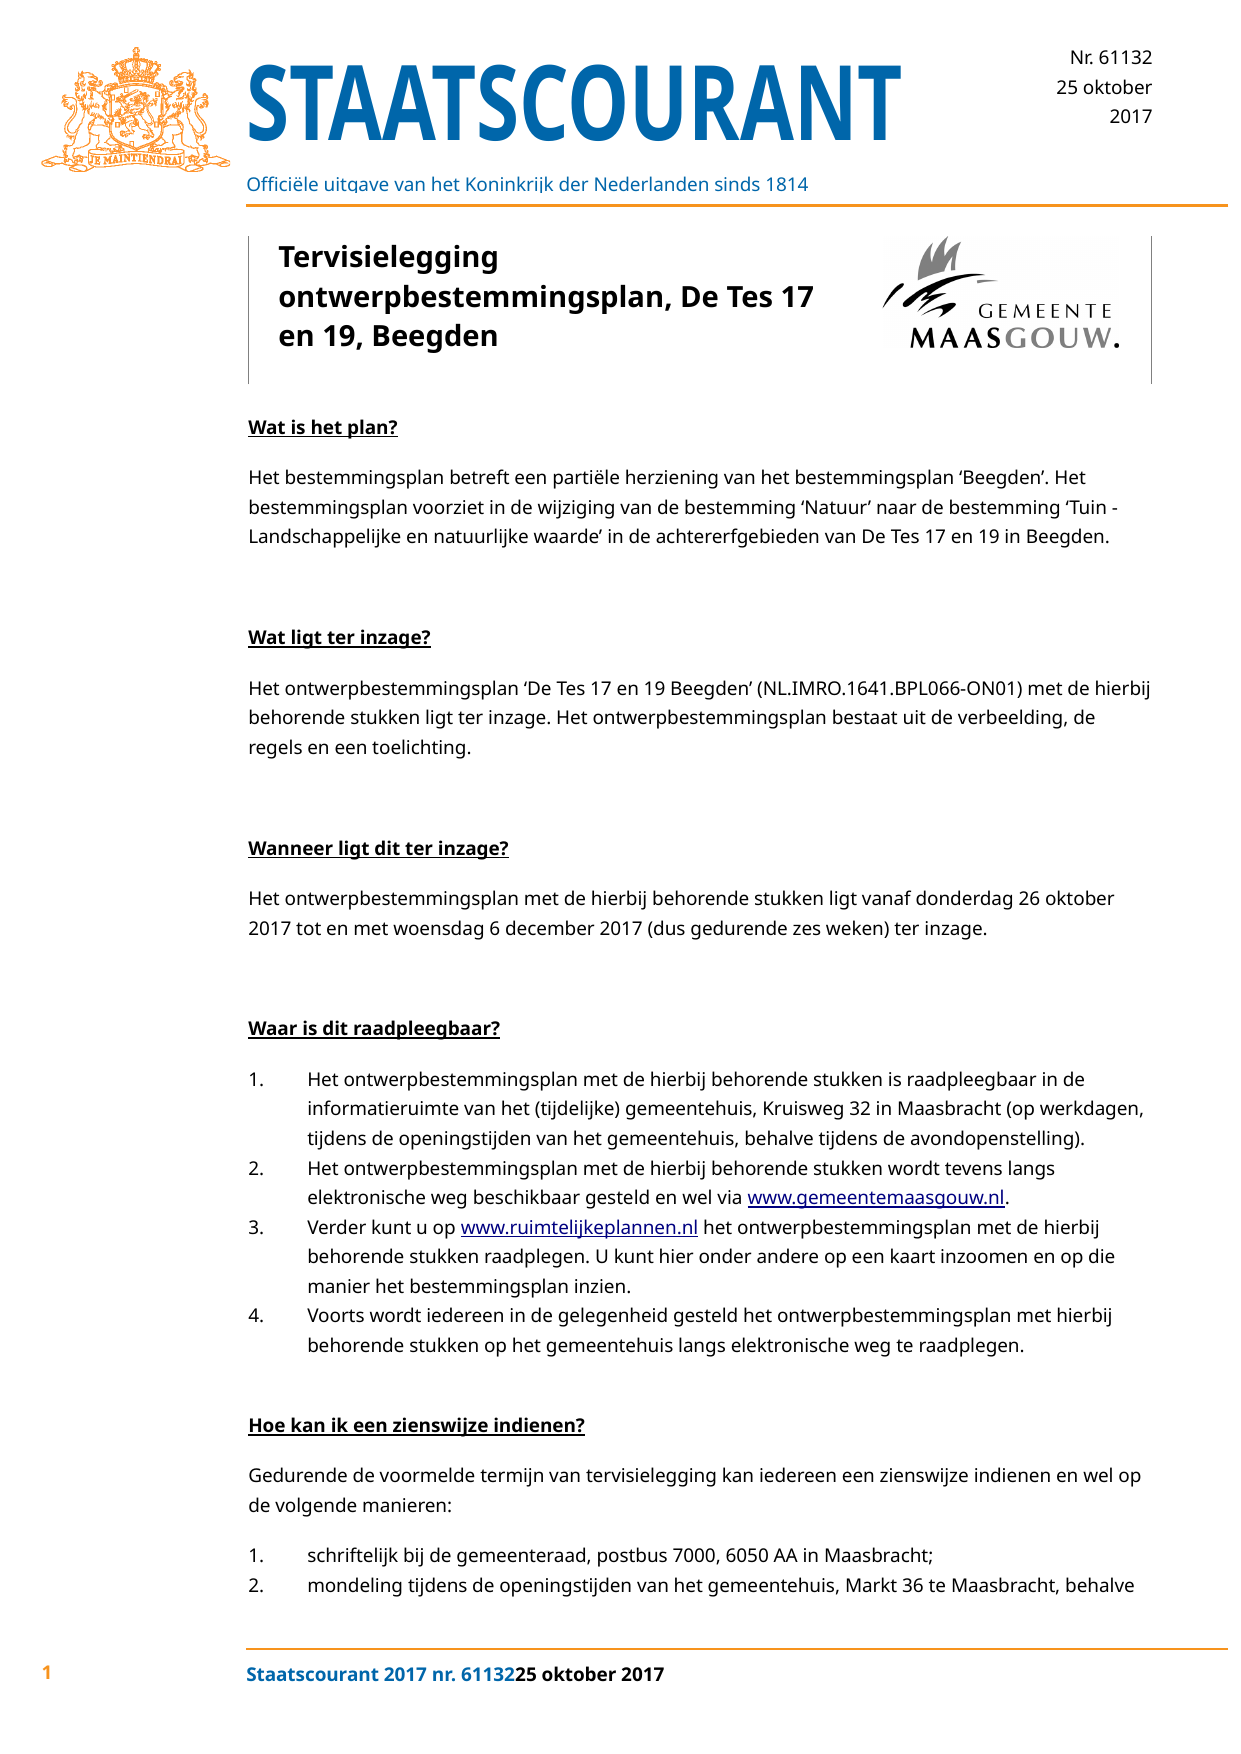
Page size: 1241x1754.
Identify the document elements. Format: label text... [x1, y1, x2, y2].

table_header [850, 236, 1151, 384]
text Wat is het plan? [248, 414, 1152, 440]
picture [41, 47, 231, 172]
text Wanneer ligt dit ter inzage? [248, 835, 1152, 861]
text Het bestemmingsplan betreft een partiële herziening van het bestemmingsplan ‘Beegden’. Het bestemmingsplan voorziet in de wijziging van de bestemming ‘Natuur’ naar de bestemming ‘Tuin - Landschappelijke en natuurlijke waarde’ in de achtererfgebieden van De Tes 17 en 19 in Beegden. [248, 464, 1152, 549]
list Verder kunt u op www.ruimtelijkeplannen.nl het ontwerpbestemmingsplan met de hierbij behorende stukken raadplegen. U kunt hier onder andere op een kaart inzoomen en op die manier het bestemmingsplan inzien. [248, 1214, 1152, 1299]
text Het ontwerpbestemmingsplan met de hierbij behorende stukken ligt vanaf donderdag 26 oktober 2017 tot en met woensdag 6 december 2017 (dus gedurende zes weken) ter inzage. [248, 885, 1152, 941]
picture [882, 236, 1119, 348]
list Het ontwerpbestemmingsplan met de hierbij behorende stukken wordt tevens langs elektronische weg beschikbaar gesteld en wel via www.gemeentemaasgouw.nl. [248, 1155, 1152, 1210]
text Hoe kan ik een zienswijze indienen? [248, 1412, 1152, 1438]
text Gedurende de voormelde termijn van tervisielegging kan iedereen een zienswijze indienen en wel op de volgende manieren: [248, 1463, 1152, 1518]
list schriftelijk bij de gemeenteraad, postbus 7000, 6050 AA in Maasbracht; [248, 1543, 1152, 1568]
text Het ontwerpbestemmingsplan ‘De Tes 17 en 19 Beegden’ (NL.IMRO.1641.BPL066-ON01) met de hierbij behorende stukken ligt ter inzage. Het ontwerpbestemmingsplan bestaat uit de verbeelding, de regels en een toelichting. [248, 675, 1152, 760]
list Het ontwerpbestemmingsplan met de hierbij behorende stukken is raadpleegbaar in de informatieruimte van het (tijdelijke) gemeentehuis, Kruisweg 32 in Maasbracht (op werkdagen, tijdens de openingstijden van het gemeentehuis, behalve tijdens de avondopenstelling). [248, 1066, 1152, 1151]
list mondeling tijdens de openingstijden van het gemeentehuis, Markt 36 te Maasbracht, behalve [248, 1572, 1152, 1598]
list Voorts wordt iedereen in de gelegenheid gesteld het ontwerpbestemmingsplan met hierbij behorende stukken op het gemeentehuis langs elektronische weg te raadplegen. [248, 1303, 1152, 1358]
table_header Tervisielegging ontwerpbestemmingsplan, De Tes 17 en 19, Beegden [249, 236, 850, 384]
text Waar is dit raadpleegbaar? [248, 1016, 1152, 1041]
text Wat ligt ter inzage? [248, 624, 1152, 650]
